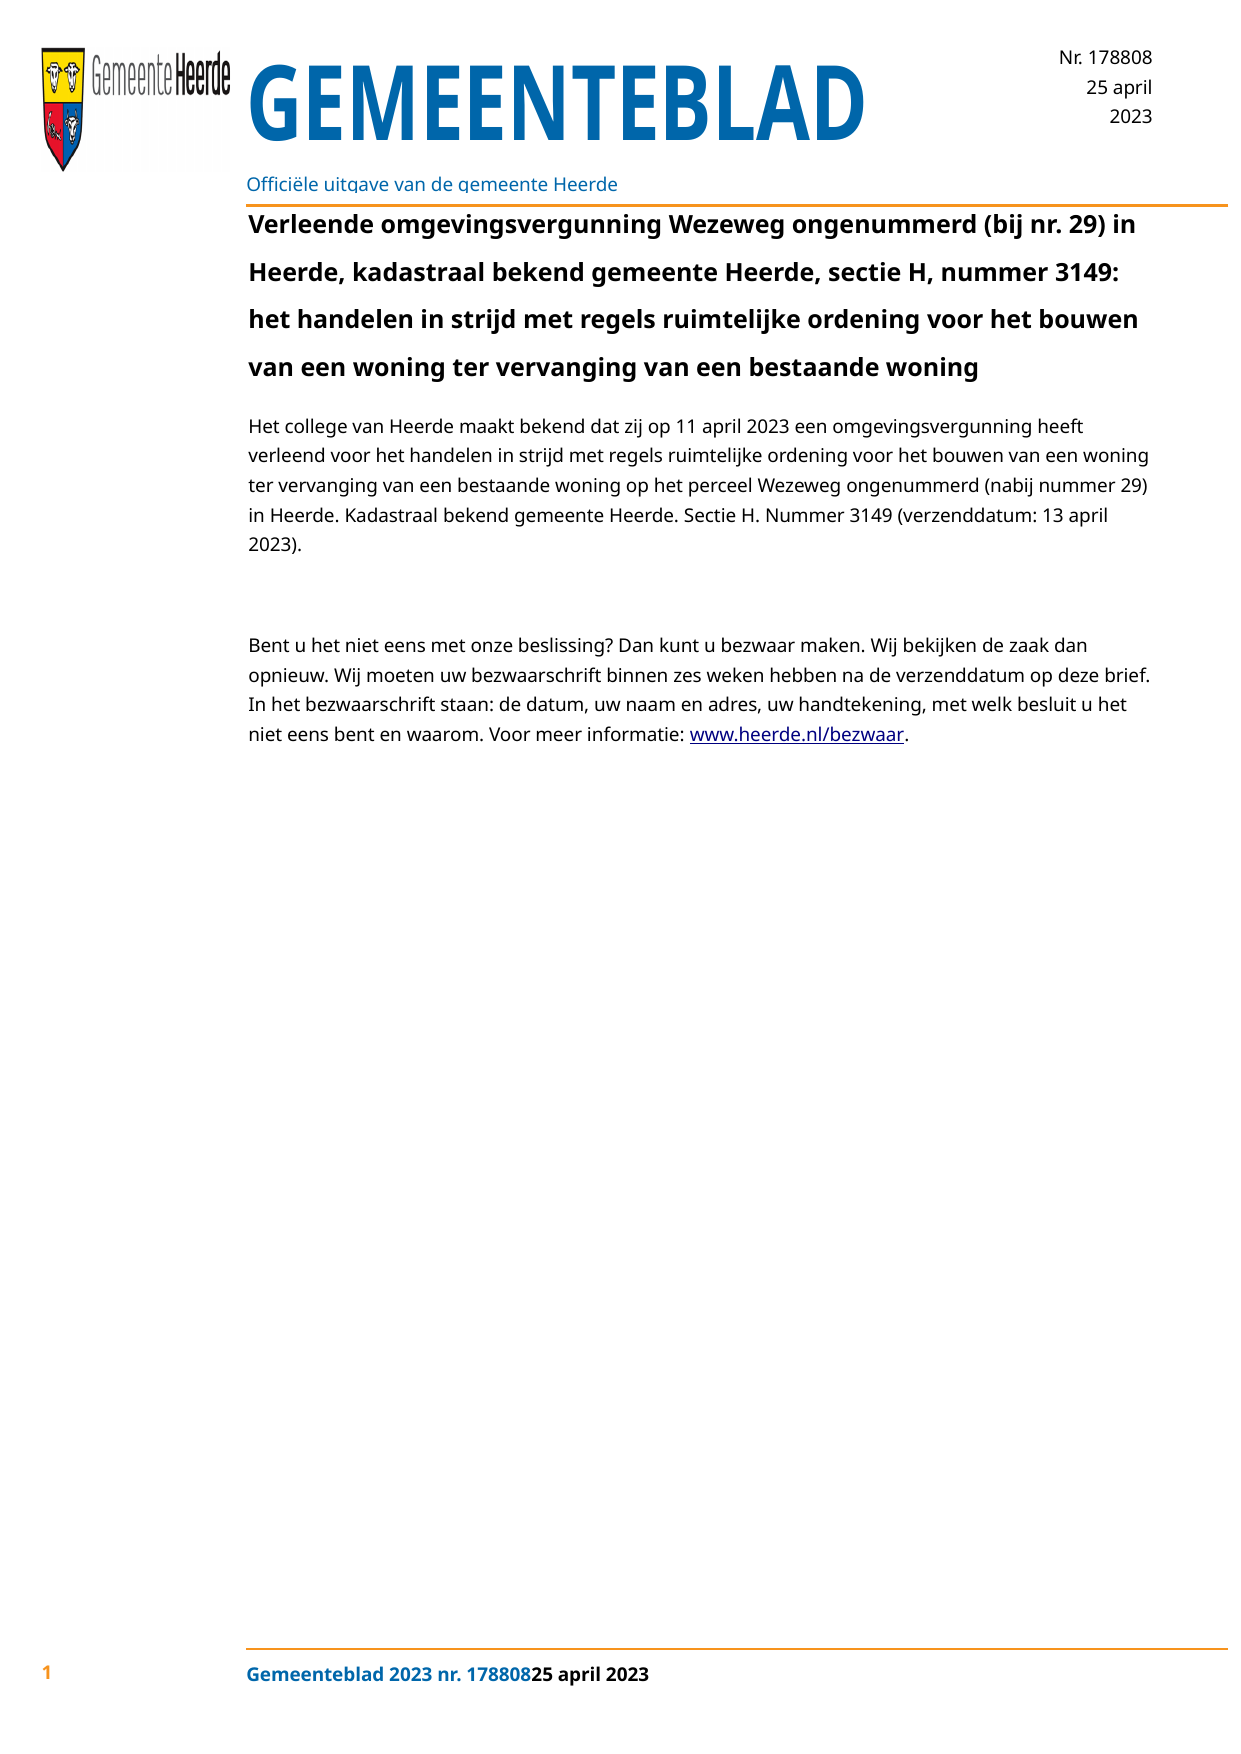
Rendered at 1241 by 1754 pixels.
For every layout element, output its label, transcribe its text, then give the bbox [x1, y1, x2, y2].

text Verleende omgevingsvergunning Wezeweg ongenummerd (bij nr. 29) in Heerde, kadastraal bekend gemeente Heerde, sectie H, nummer 3149: het handelen in strijd met regels ruimtelijke ordening voor het bouwen van een woning ter vervanging van een bestaande woning [248, 207, 1152, 384]
picture [41, 47, 231, 172]
text Bent u het niet eens met onze beslissing? Dan kunt u bezwaar maken. Wij bekijken de zaak dan opnieuw. Wij moeten uw bezwaarschrift binnen zes weken hebben na de verzenddatum op deze brief. In het bezwaarschrift staan: de datum, uw naam en adres, uw handtekening, met welk besluit u het niet eens bent en waarom. Voor meer informatie: www.heerde.nl/bezwaar. [248, 632, 1152, 747]
text Het college van Heerde maakt bekend dat zij op 11 april 2023 een omgevingsvergunning heeft verleend voor het handelen in strijd met regels ruimtelijke ordening voor het bouwen van een woning ter vervanging van een bestaande woning op het perceel Wezeweg ongenummerd (nabij nummer 29) in Heerde. Kadastraal bekend gemeente Heerde. Sectie H. Nummer 3149 (verzenddatum: 13 april 2023). [248, 413, 1152, 557]
